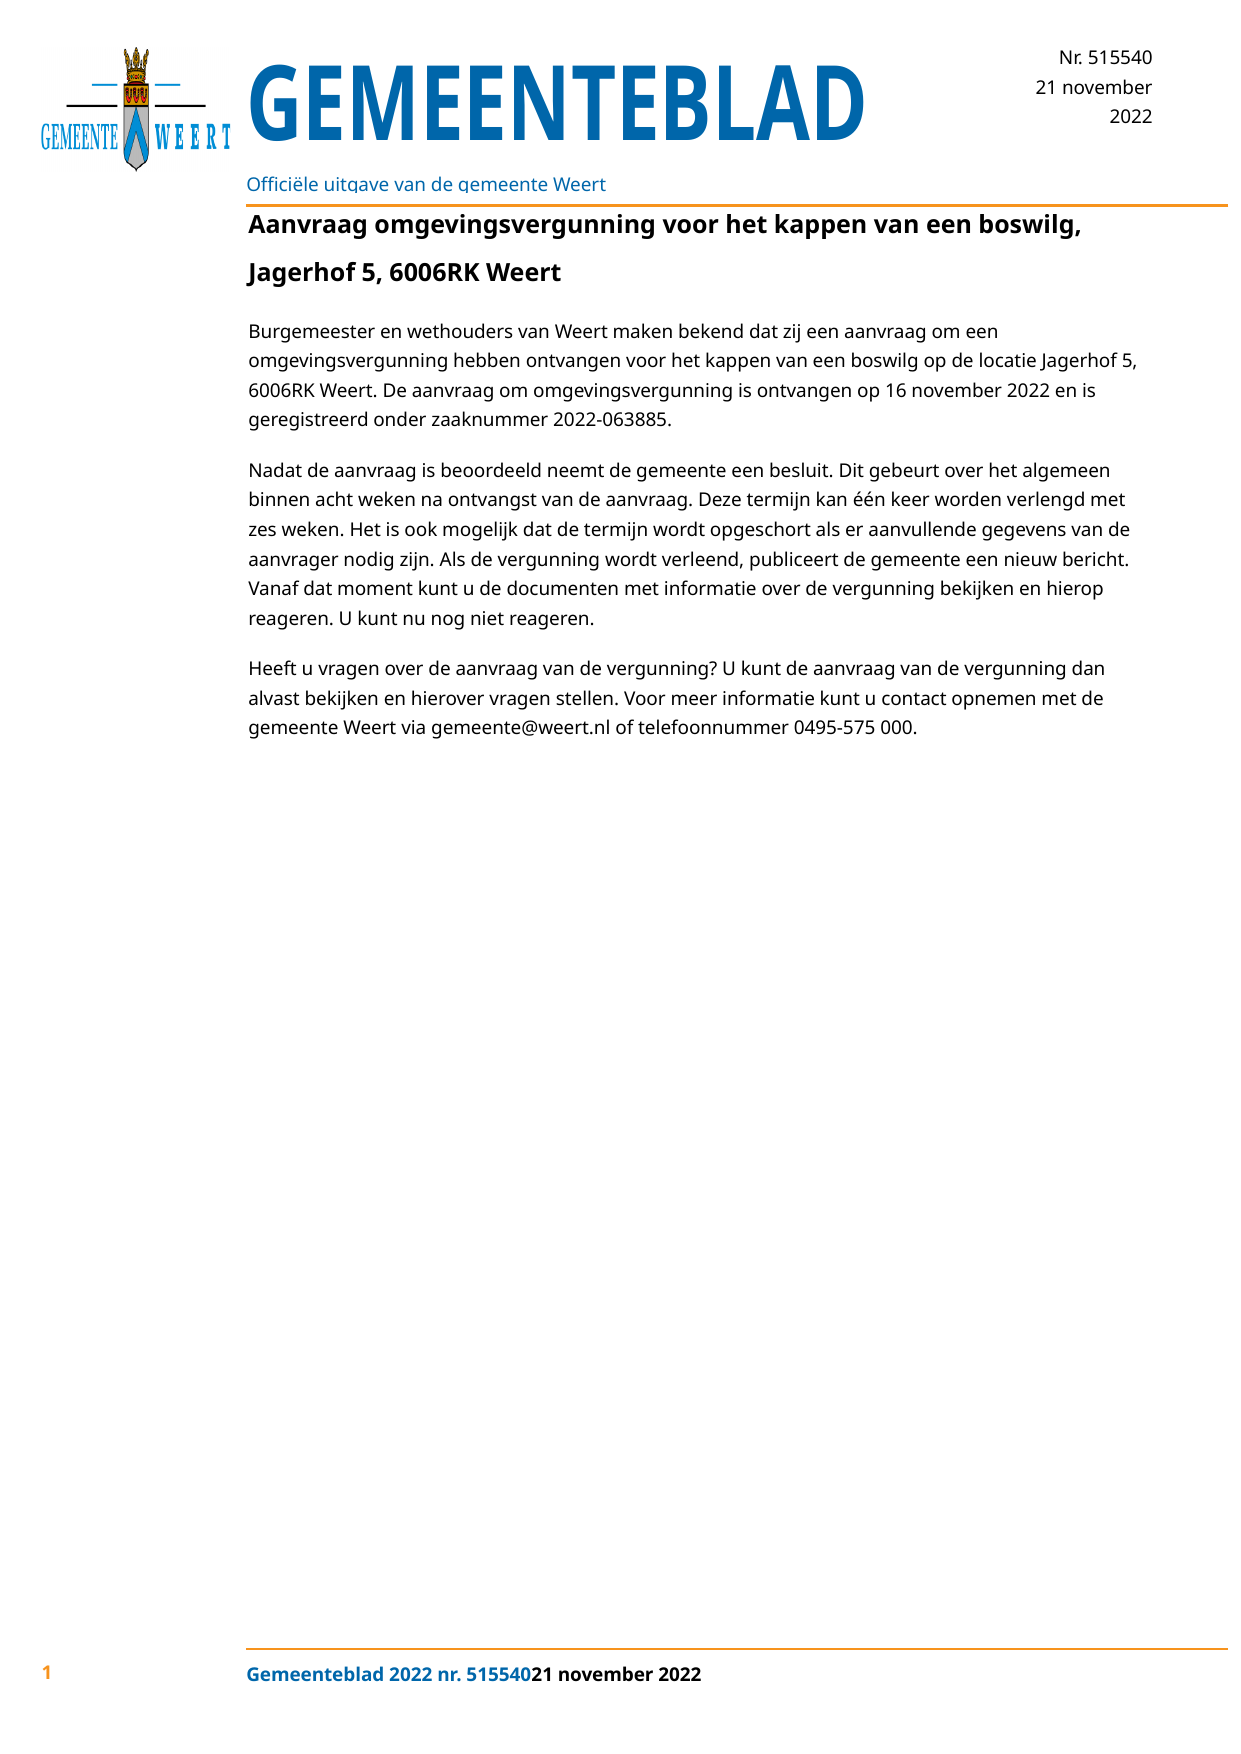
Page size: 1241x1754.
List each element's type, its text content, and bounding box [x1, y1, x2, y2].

picture [41, 47, 231, 172]
text Nadat de aanvraag is beoordeeld neemt de gemeente een besluit. Dit gebeurt over het algemeen binnen acht weken na ontvangst van de aanvraag. Deze termijn kan één keer worden verlengd met zes weken. Het is ook mogelijk dat de termijn wordt opgeschort als er aanvullende gegevens van de aanvrager nodig zijn. Als de vergunning wordt verleend, publiceert de gemeente een nieuw bericht. Vanaf dat moment kunt u de documenten met informatie over de vergunning bekijken en hierop reageren. U kunt nu nog niet reageren. [248, 457, 1152, 631]
text Aanvraag omgevingsvergunning voor het kappen van een boswilg, Jagerhof 5, 6006RK Weert [248, 207, 1152, 288]
text Burgemeester en wethouders van Weert maken bekend dat zij een aanvraag om een omgevingsvergunning hebben ontvangen voor het kappen van een boswilg op de locatie Jagerhof 5, 6006RK Weert. De aanvraag om omgevingsvergunning is ontvangen op 16 november 2022 en is geregistreerd onder zaaknummer 2022-063885. [248, 318, 1152, 432]
text Heeft u vragen over de aanvraag van de vergunning? U kunt de aanvraag van de vergunning dan alvast bekijken en hierover vragen stellen. Voor meer informatie kunt u contact opnemen met de gemeente Weert via gemeente@weert.nl of telefoonnummer 0495-575 000. [248, 655, 1152, 740]
